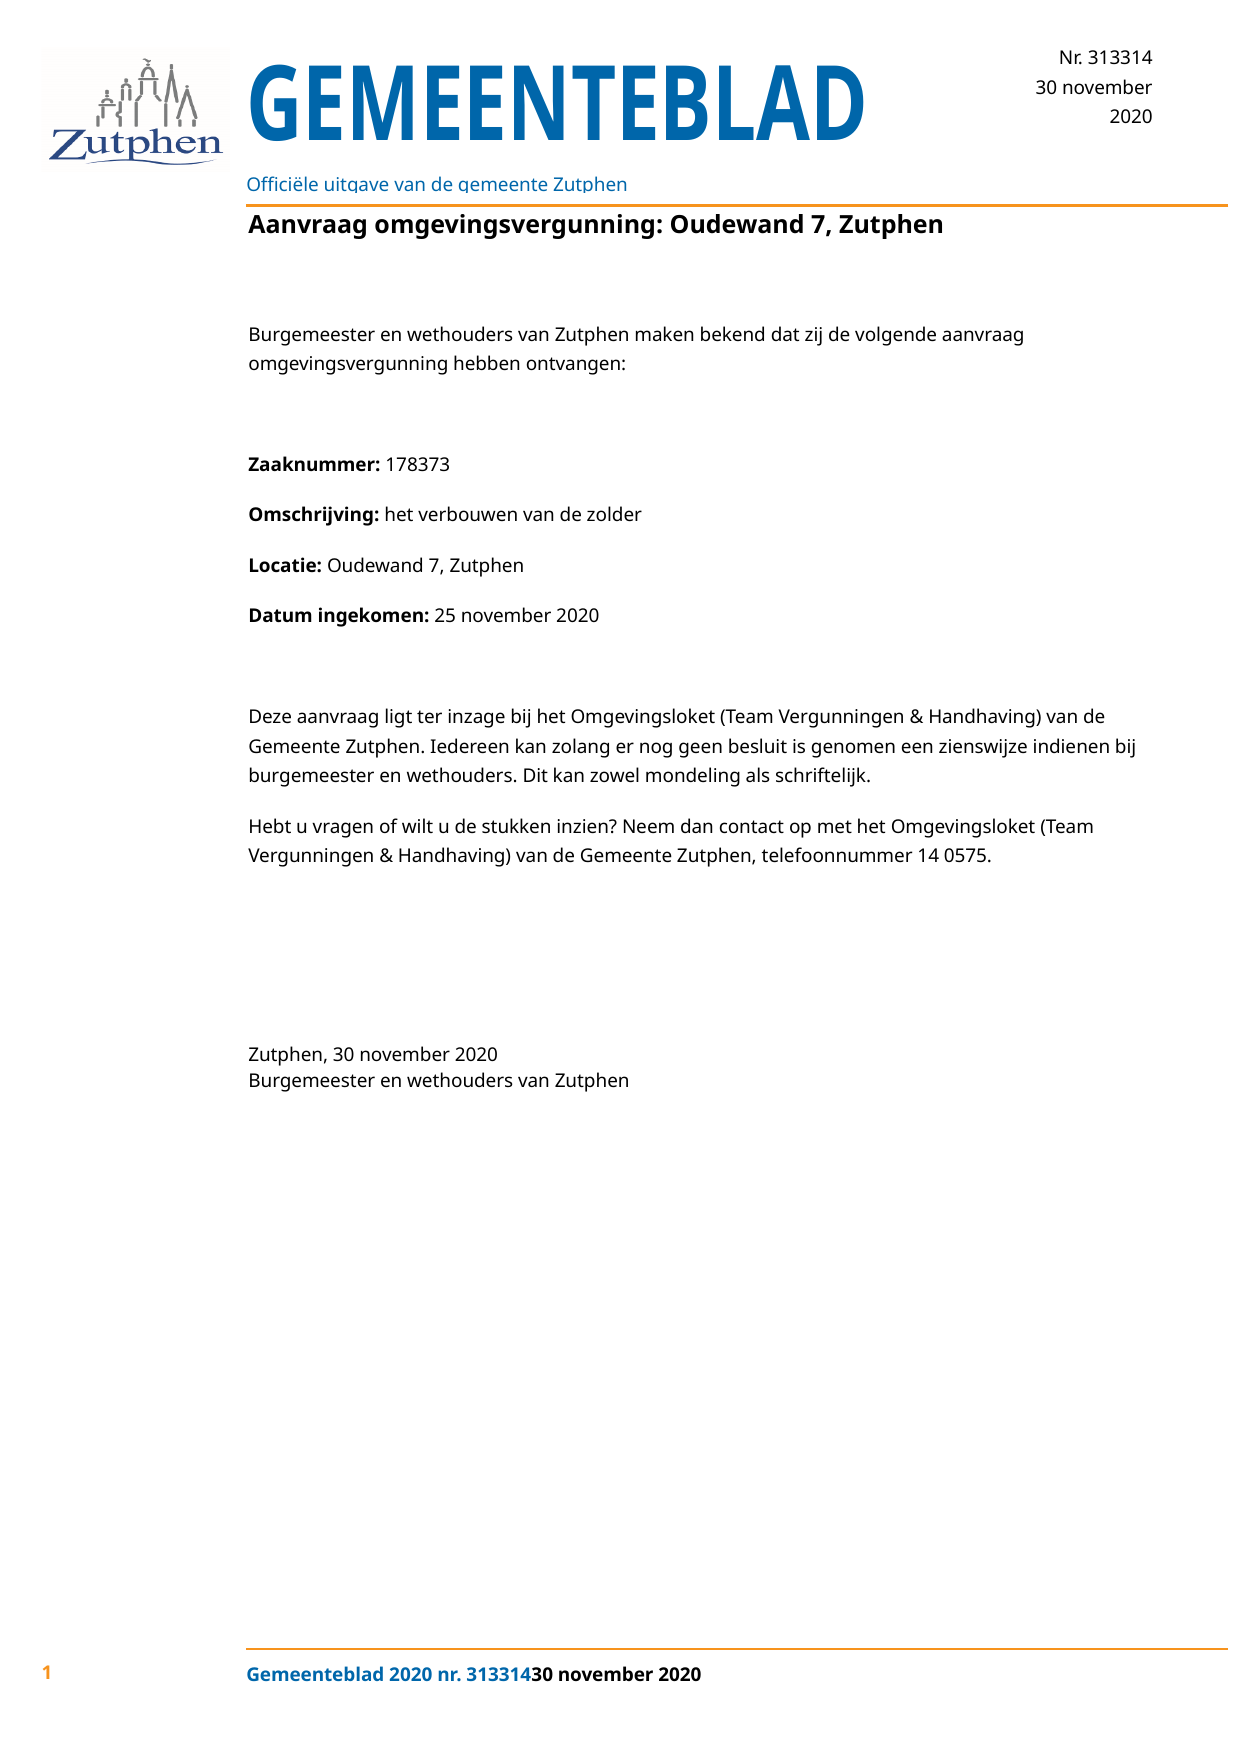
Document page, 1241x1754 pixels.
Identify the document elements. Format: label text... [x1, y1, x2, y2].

picture [41, 47, 231, 172]
text Aanvraag omgevingsvergunning: Oudewand 7, Zutphen [248, 207, 1152, 241]
text Burgemeester en wethouders van Zutphen maken bekend dat zij de volgende aanvraag omgevingsvergunning hebben ontvangen: [248, 321, 1152, 376]
text Hebt u vragen of wilt u de stukken inzien? Neem dan contact op met het Omgevingsloket (Team Vergunningen & Handhaving) van de Gemeente Zutphen, telefoonnummer 14 0575. [248, 813, 1152, 868]
text Burgemeester en wethouders van Zutphen [248, 1067, 1152, 1093]
text Zaaknummer: 178373 [248, 451, 1152, 477]
text Zutphen, 30 november 2020 [248, 1041, 1152, 1067]
text Deze aanvraag ligt ter inzage bij het Omgevingsloket (Team Vergunningen & Handhaving) van de Gemeente Zutphen. Iedereen kan zolang er nog geen besluit is genomen een zienswijze indienen bij burgemeester en wethouders. Dit kan zowel mondeling als schriftelijk. [248, 703, 1152, 788]
text Locatie: Oudewand 7, Zutphen [248, 552, 1152, 578]
text Datum ingekomen: 25 november 2020 [248, 602, 1152, 628]
text Omschrijving: het verbouwen van de zolder [248, 502, 1152, 527]
